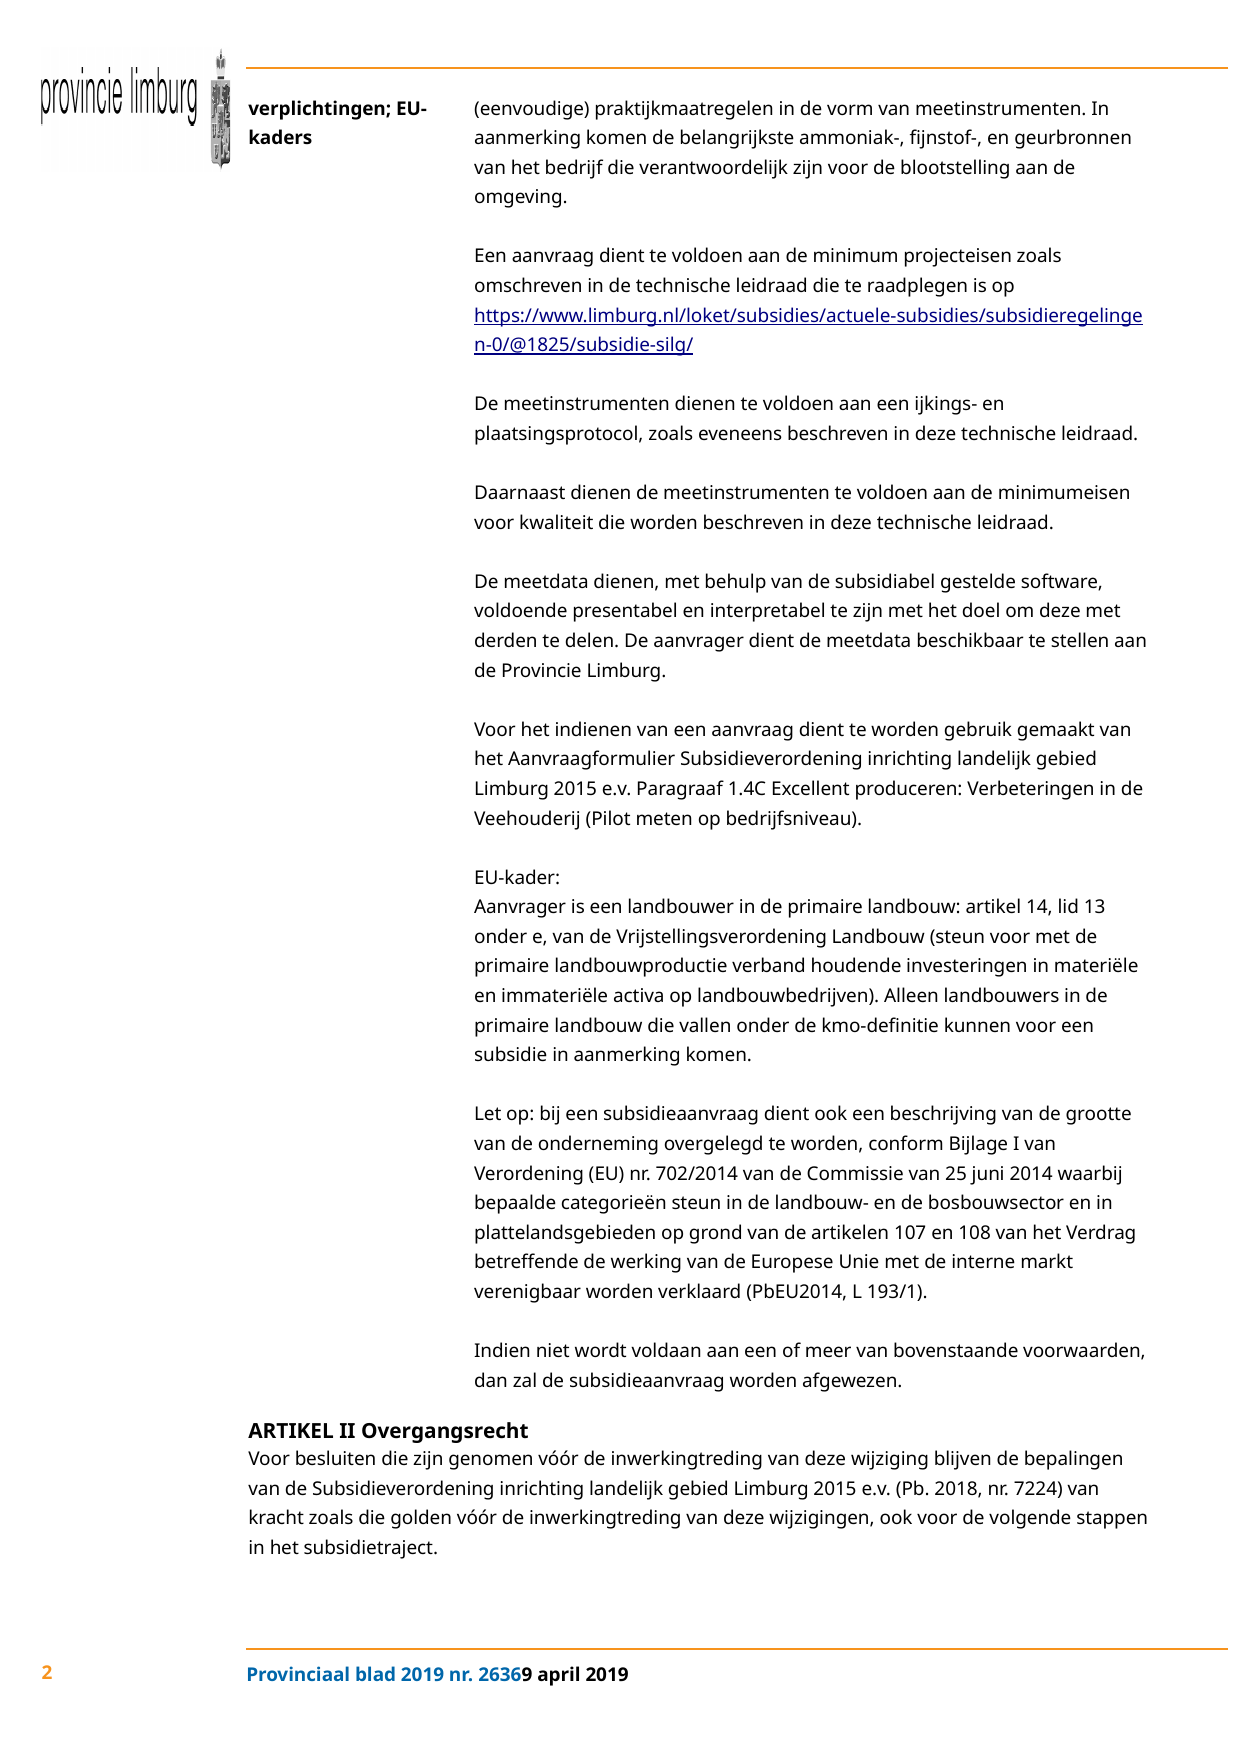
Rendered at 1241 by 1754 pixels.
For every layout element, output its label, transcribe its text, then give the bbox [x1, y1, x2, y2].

table_cell verplichtingen; EU-kaders [248, 95, 474, 1393]
picture [41, 47, 231, 172]
table_cell (eenvoudige) praktijkmaatregelen in de vorm van meetinstrumenten. In aanmerking komen de belangrijkste ammoniak-, fijnstof-, en geurbronnen van het bedrijf die verantwoordelijk zijn voor de blootstelling aan de omgeving. Een aanvraag dient te voldoen aan de minimum projecteisen zoals omschreven in de technische leidraad die te raadplegen is op https://www.limburg.nl/loket/subsidies/actuele-subsidies/subsidieregelingen-0/@1825/subsidie-silg/ De meetinstrumenten dienen te voldoen aan een ijkings- en plaatsingsprotocol, zoals eveneens beschreven in deze technische leidraad. Daarnaast dienen de meetinstrumenten te voldoen aan de minimumeisen voor kwaliteit die worden beschreven in deze technische leidraad. De meetdata dienen, met behulp van de subsidiabel gestelde software, voldoende presentabel en interpretabel te zijn met het doel om deze met derden te delen. De aanvrager dient de meetdata beschikbaar te stellen aan de Provincie Limburg. Voor het indienen van een aanvraag dient te worden gebruik gemaakt van het Aanvraagformulier Subsidieverordening inrichting landelijk gebied Limburg 2015 e.v. Paragraaf 1.4C Excellent produceren: Verbeteringen in de Veehouderij (Pilot meten op bedrijfsniveau). EU-kader: Aanvrager is een landbouwer in de primaire landbouw: artikel 14, lid 13 onder e, van de Vrijstellingsverordening Landbouw (steun voor met de primaire landbouwproductie verband houdende investeringen in materiële en immateriële activa op landbouwbedrijven). Alleen landbouwers in de primaire landbouw die vallen onder de kmo-definitie kunnen voor een subsidie in aanmerking komen. Let op: bij een subsidieaanvraag dient ook een beschrijving van de grootte van de onderneming overgelegd te worden, conform Bijlage I van Verordening (EU) nr. 702/2014 van de Commissie van 25 juni 2014 waarbij bepaalde categorieën steun in de landbouw- en de bosbouwsector en in plattelandsgebieden op grond van de artikelen 107 en 108 van het Verdrag betreffende de werking van de Europese Unie met de interne markt verenigbaar worden verklaard (PbEU2014, L 193/1). Indien niet wordt voldaan aan een of meer van bovenstaande voorwaarden, dan zal de subsidieaanvraag worden afgewezen. [474, 95, 1152, 1393]
text ARTIKEL II Overgangsrecht [248, 1417, 1152, 1445]
text Voor besluiten die zijn genomen vóór de inwerkingtreding van deze wijziging blijven de bepalingen van de Subsidieverordening inrichting landelijk gebied Limburg 2015 e.v. (Pb. 2018, nr. 7224) van kracht zoals die golden vóór de inwerkingtreding van deze wijzigingen, ook voor de volgende stappen in het subsidietraject. [248, 1445, 1152, 1559]
